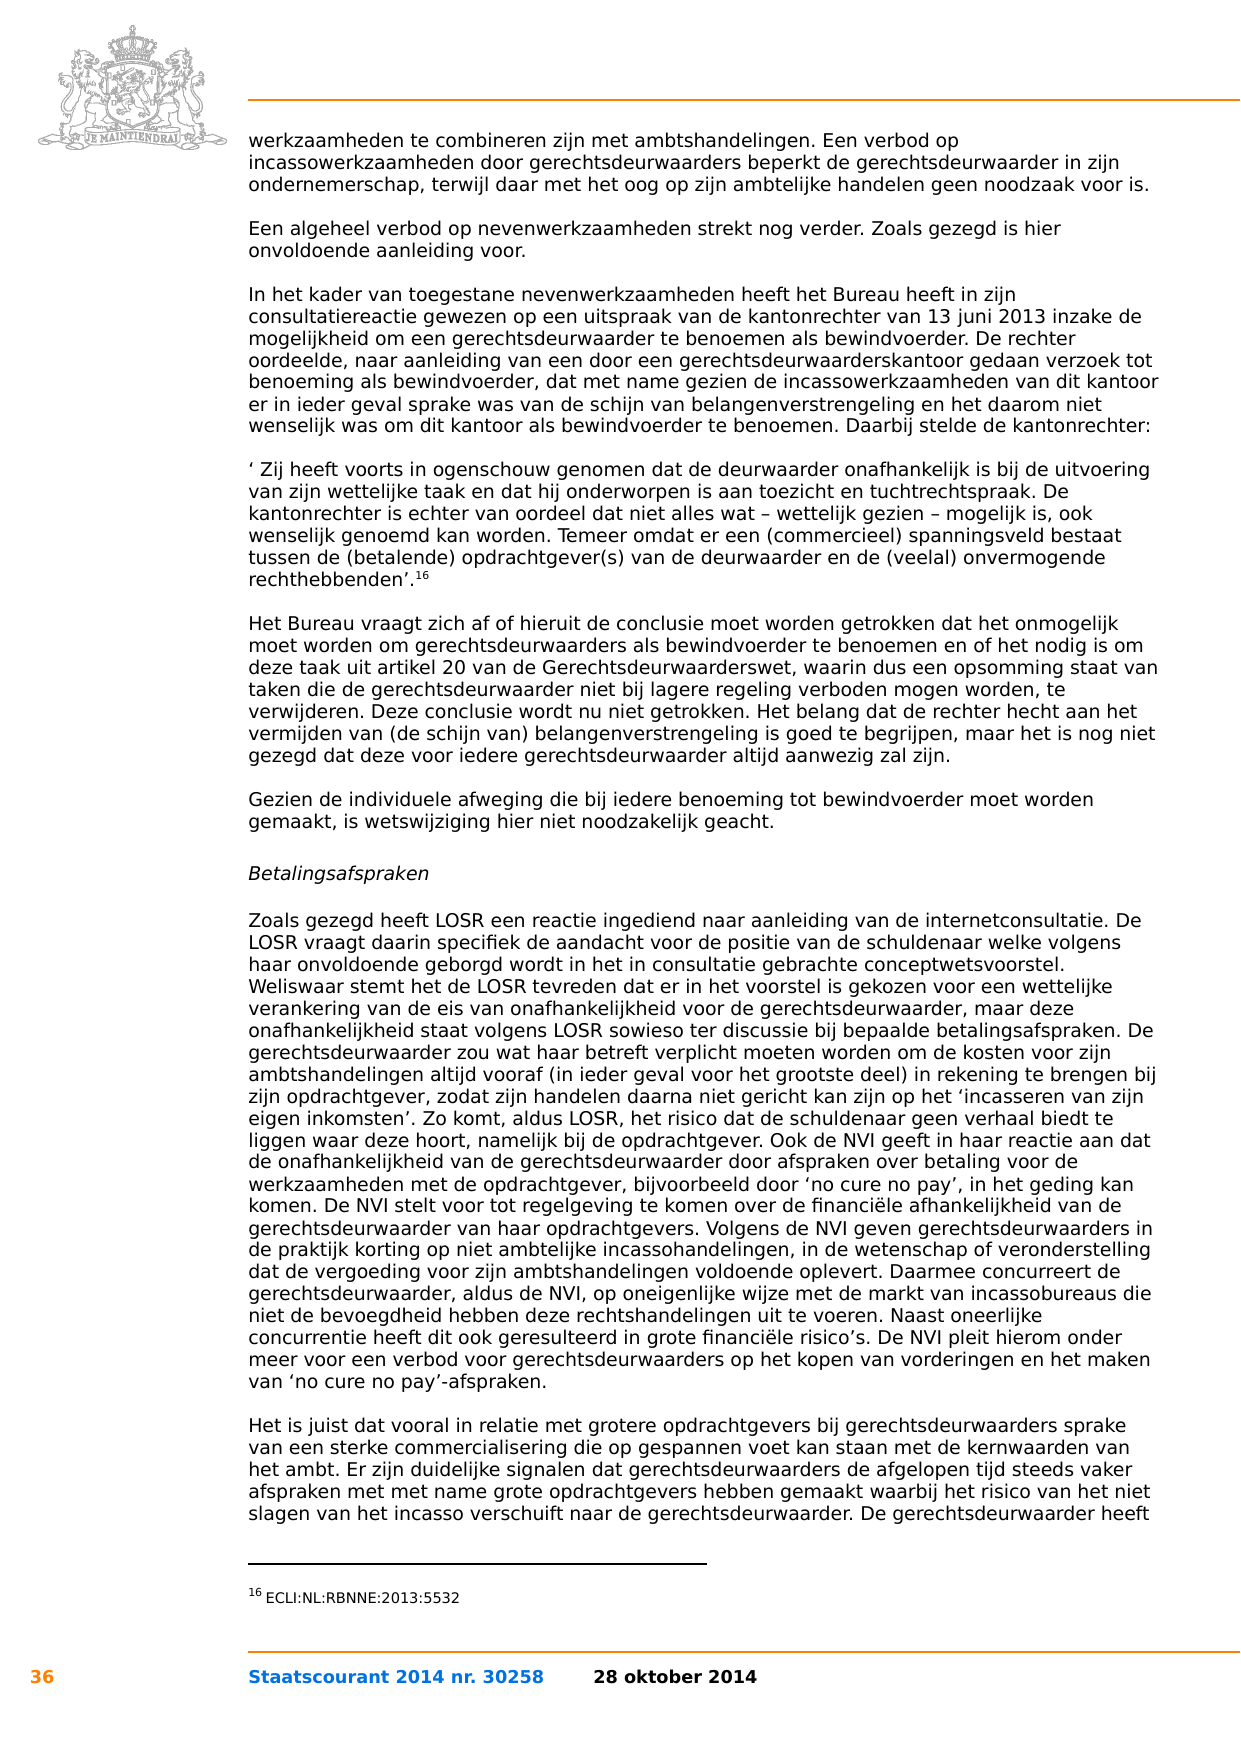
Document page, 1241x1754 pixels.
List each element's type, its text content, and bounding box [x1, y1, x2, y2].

text Zoals gezegd heeft LOSR een reactie ingediend naar aanleiding van de internetconsultatie. De LOSR vraagt daarin specifiek de aandacht voor de positie van de schuldenaar welke volgens haar onvoldoende geborgd wordt in het in consultatie gebrachte conceptwetsvoorstel. Weliswaar stemt het de LOSR tevreden dat er in het voorstel is gekozen voor een wettelijke verankering van de eis van onafhankelijkheid voor de gerechtsdeurwaarder, maar deze onafhankelijkheid staat volgens LOSR sowieso ter discussie bij bepaalde betalingsafspraken. De gerechtsdeurwaarder zou wat haar betreft verplicht moeten worden om de kosten voor zijn ambtshandelingen altijd vooraf (in ieder geval voor het grootste deel) in rekening te brengen bij zijn opdrachtgever, zodat zijn handelen daarna niet gericht kan zijn op het ‘incasseren van zijn eigen inkomsten’. Zo komt, aldus LOSR, het risico dat de schuldenaar geen verhaal biedt te liggen waar deze hoort, namelijk bij de opdrachtgever. Ook de NVI geeft in haar reactie aan dat de onafhankelijkheid van de gerechtsdeurwaarder door afspraken over betaling voor de werkzaamheden met de opdrachtgever, bijvoorbeeld door ‘no cure no pay’, in het geding kan komen. De NVI stelt voor tot regelgeving te komen over de financiële afhankelijkheid van de gerechtsdeurwaarder van haar opdrachtgevers. Volgens de NVI geven gerechtsdeurwaarders in de praktijk korting op niet ambtelijke incassohandelingen, in de wetenschap of veronderstelling dat de vergoeding voor zijn ambtshandelingen voldoende oplevert. Daarmee concurreert de gerechtsdeurwaarder, aldus de NVI, op oneigenlijke wijze met de markt van incassobureaus die niet de bevoegdheid hebben deze rechtshandelingen uit te voeren. Naast oneerlijke concurrentie heeft dit ook geresulteerd in grote financiële risico’s. De NVI pleit hierom onder meer voor een verbod voor gerechtsdeurwaarders op het kopen van vorderingen en het maken van ‘no cure no pay’-afspraken. [248, 910, 1163, 1393]
text ECLI:NL:RBNNE:2013:5532 [248, 1586, 1163, 1608]
text Het Bureau vraagt zich af of hieruit de conclusie moet worden getrokken dat het onmogelijk moet worden om gerechtsdeurwaarders als bewindvoerder te benoemen en of het nodig is om deze taak uit artikel 20 van de Gerechtsdeurwaarderswet, waarin dus een opsomming staat van taken die de gerechtsdeurwaarder niet bij lagere regeling verboden mogen worden, te verwijderen. Deze conclusie wordt nu niet getrokken. Het belang dat de rechter hecht aan het vermijden van (de schijn van) belangenverstrengeling is goed te begrijpen, maar het is nog niet gezegd dat deze voor iedere gerechtsdeurwaarder altijd aanwezig zal zijn. [248, 613, 1163, 767]
text ‘ Zij heeft voorts in ogenschouw genomen dat de deurwaarder onafhankelijk is bij de uitvoering van zijn wettelijke taak en dat hij onderworpen is aan toezicht en tuchtrechtspraak. De kantonrechter is echter van oordeel dat niet alles wat – wettelijk gezien – mogelijk is, ook wenselijk genoemd kan worden. Temeer omdat er een (commercieel) spanningsveld bestaat tussen de (betalende) opdrachtgever(s) van de deurwaarder en de (veelal) onvermogende rechthebbenden’. [248, 459, 1163, 591]
text In het kader van toegestane nevenwerkzaamheden heeft het Bureau heeft in zijn consultatiereactie gewezen op een uitspraak van de kantonrechter van 13 juni 2013 inzake de mogelijkheid om een gerechtsdeurwaarder te benoemen als bewindvoerder. De rechter oordeelde, naar aanleiding van een door een gerechtsdeurwaarderskantoor gedaan verzoek tot benoeming als bewindvoerder, dat met name gezien de incassowerkzaamheden van dit kantoor er in ieder geval sprake was van de schijn van belangenverstrengeling en het daarom niet wenselijk was om dit kantoor als bewindvoerder te benoemen. Daarbij stelde de kantonrechter: [248, 283, 1163, 437]
text werkzaamheden te combineren zijn met ambtshandelingen. Een verbod op incassowerkzaamheden door gerechtsdeurwaarders beperkt de gerechtsdeurwaarder in zijn ondernemerschap, terwijl daar met het oog op zijn ambtelijke handelen geen noodzaak voor is. [248, 130, 1163, 196]
text Gezien de individuele afweging die bij iedere benoeming tot bewindvoerder moet worden gemaakt, is wetswijziging hier niet noodzakelijk geacht. [248, 789, 1163, 833]
subtitle Betalingsafspraken [248, 863, 1163, 885]
text Een algeheel verbod op nevenwerkzaamheden strekt nog verder. Zoals gezegd is hier onvoldoende aanleiding voor. [248, 218, 1163, 262]
text Het is juist dat vooral in relatie met grotere opdrachtgevers bij gerechtsdeurwaarders sprake van een sterke commercialisering die op gespannen voet kan staan met de kernwaarden van het ambt. Er zijn duidelijke signalen dat gerechtsdeurwaarders de afgelopen tijd steeds vaker afspraken met met name grote opdrachtgevers hebben gemaakt waarbij het risico van het niet slagen van het incasso verschuift naar de gerechtsdeurwaarder. De gerechtsdeurwaarder heeft [248, 1415, 1163, 1525]
picture [38, 25, 227, 150]
